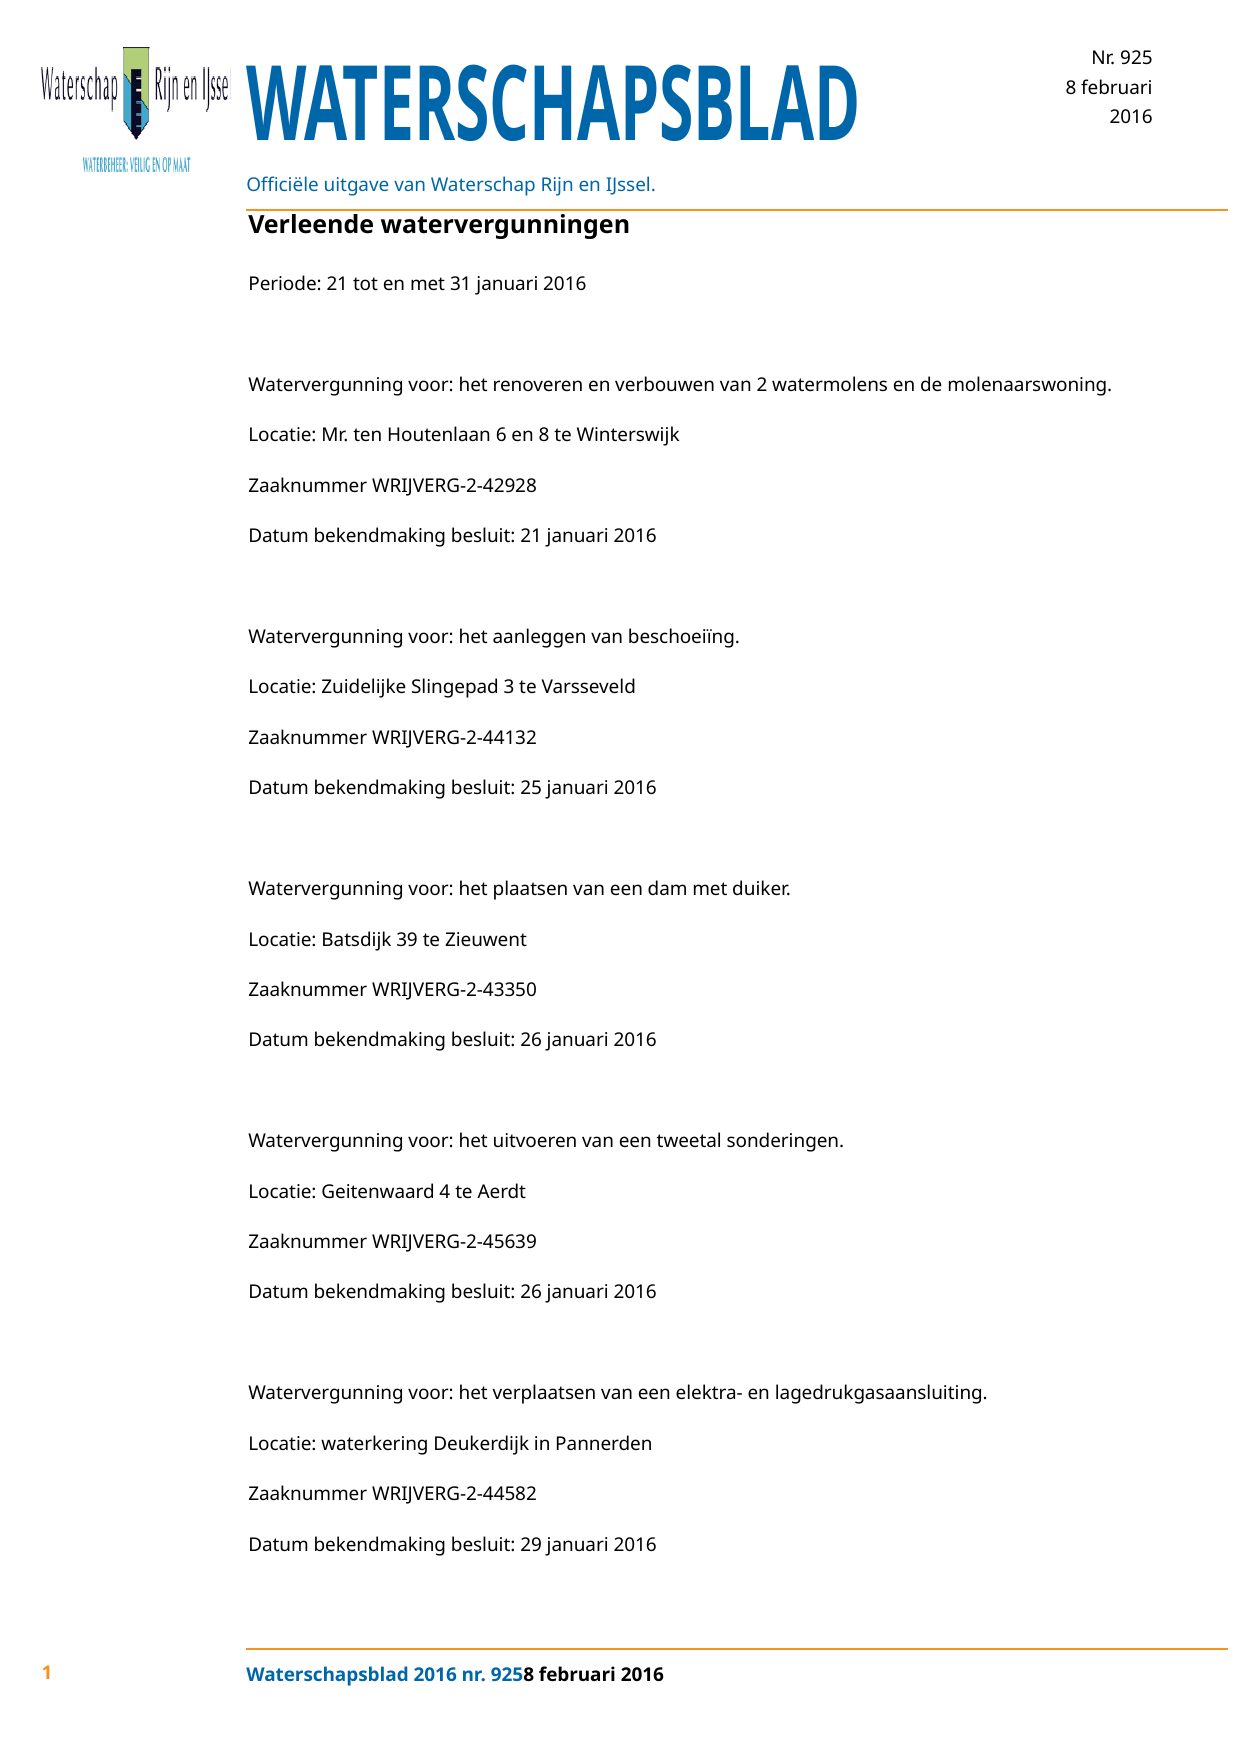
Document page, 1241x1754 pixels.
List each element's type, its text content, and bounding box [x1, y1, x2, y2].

text Watervergunning voor: het aanleggen van beschoeiïng. [248, 623, 1152, 649]
text Zaaknummer WRIJVERG-2-44582 [248, 1480, 1152, 1506]
text Watervergunning voor: het renoveren en verbouwen van 2 watermolens en de molenaarswoning. [248, 371, 1152, 397]
text Zaaknummer WRIJVERG-2-42928 [248, 472, 1152, 498]
text Locatie: Mr. ten Houtenlaan 6 en 8 te Winterswijk [248, 422, 1152, 447]
text Datum bekendmaking besluit: 29 januari 2016 [248, 1531, 1152, 1556]
text Watervergunning voor: het uitvoeren van een tweetal sonderingen. [248, 1127, 1152, 1153]
text Locatie: Zuidelijke Slingepad 3 te Varsseveld [248, 674, 1152, 699]
text Locatie: Batsdijk 39 te Zieuwent [248, 926, 1152, 951]
text Periode: 21 tot en met 31 januari 2016 [248, 270, 1152, 296]
text Locatie: Geitenwaard 4 te Aerdt [248, 1178, 1152, 1203]
text Zaaknummer WRIJVERG-2-44132 [248, 724, 1152, 750]
text Zaaknummer WRIJVERG-2-45639 [248, 1228, 1152, 1254]
text Datum bekendmaking besluit: 26 januari 2016 [248, 1279, 1152, 1304]
text Locatie: waterkering Deukerdijk in Pannerden [248, 1430, 1152, 1456]
text Watervergunning voor: het plaatsen van een dam met duiker. [248, 875, 1152, 901]
text Datum bekendmaking besluit: 21 januari 2016 [248, 522, 1152, 548]
text Zaaknummer WRIJVERG-2-43350 [248, 976, 1152, 1002]
text Datum bekendmaking besluit: 26 januari 2016 [248, 1027, 1152, 1052]
picture [41, 47, 231, 172]
text Verleende watervergunningen [248, 211, 1152, 241]
text Datum bekendmaking besluit: 25 januari 2016 [248, 774, 1152, 800]
text Watervergunning voor: het verplaatsen van een elektra- en lagedrukgasaansluiting. [248, 1379, 1152, 1405]
